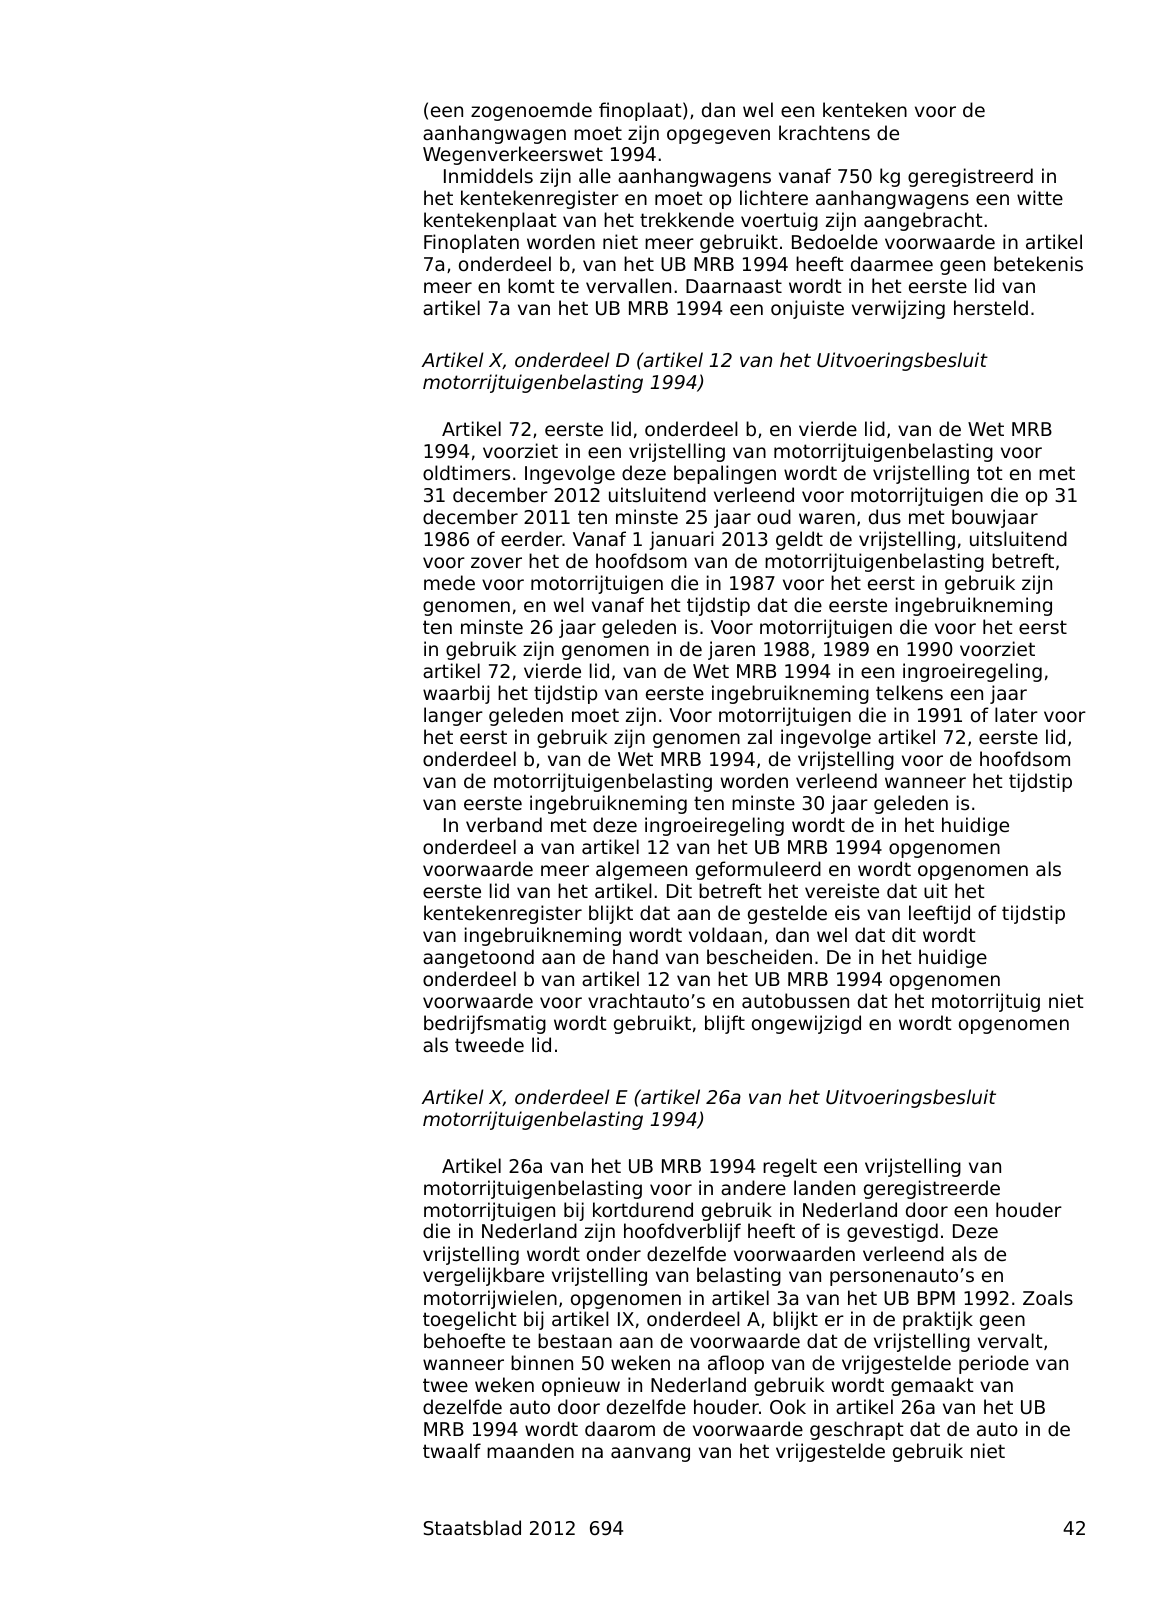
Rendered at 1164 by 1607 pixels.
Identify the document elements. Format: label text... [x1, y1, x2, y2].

text Artikel 26a van het UB MRB 1994 regelt een vrijstelling van motorrijtuigenbelasting voor in andere landen geregistreerde motorrijtuigen bij kortdurend gebruik in Nederland door een houder die in Nederland zijn hoofdverblijf heeft of is gevestigd. Deze vrijstelling wordt onder dezelfde voorwaarden verleend als de vergelijkbare vrijstelling van belasting van personenauto’s en motorrijwielen, opgenomen in artikel 3a van het UB BPM 1992. Zoals toegelicht bij artikel IX, onderdeel A, blijkt er in de praktijk geen behoefte te bestaan aan de voorwaarde dat de vrijstelling vervalt, wanneer binnen 50 weken na afloop van de vrijgestelde periode van twee weken opnieuw in Nederland gebruik wordt gemaakt van dezelfde auto door dezelfde houder. Ook in artikel 26a van het UB MRB 1994 wordt daarom de voorwaarde geschrapt dat de auto in de twaalf maanden na aanvang van het vrijgestelde gebruik niet [422, 1156, 1087, 1463]
text (een zogenoemde finoplaat), dan wel een kenteken voor de aanhangwagen moet zijn opgegeven krachtens de Wegenverkeerswet 1994. [422, 100, 1087, 166]
text Inmiddels zijn alle aanhangwagens vanaf 750 kg geregistreerd in het kentekenregister en moet op lichtere aanhangwagens een witte kentekenplaat van het trekkende voertuig zijn aangebracht. Finoplaten worden niet meer gebruikt. Bedoelde voorwaarde in artikel 7a, onderdeel b, van het UB MRB 1994 heeft daarmee geen betekenis meer en komt te vervallen. Daarnaast wordt in het eerste lid van artikel 7a van het UB MRB 1994 een onjuiste verwijzing hersteld. [422, 166, 1087, 320]
text Artikel 72, eerste lid, onderdeel b, en vierde lid, van de Wet MRB 1994, voorziet in een vrijstelling van motorrijtuigenbelasting voor oldtimers. Ingevolge deze bepalingen wordt de vrijstelling tot en met 31 december 2012 uitsluitend verleend voor motorrijtuigen die op 31 december 2011 ten minste 25 jaar oud waren, dus met bouwjaar 1986 of eerder. Vanaf 1 januari 2013 geldt de vrijstelling, uitsluitend voor zover het de hoofdsom van de motorrijtuigenbelasting betreft, mede voor motorrijtuigen die in 1987 voor het eerst in gebruik zijn genomen, en wel vanaf het tijdstip dat die eerste ingebruikneming ten minste 26 jaar geleden is. Voor motorrijtuigen die voor het eerst in gebruik zijn genomen in de jaren 1988, 1989 en 1990 voorziet artikel 72, vierde lid, van de Wet MRB 1994 in een ingroeiregeling, waarbij het tijdstip van eerste ingebruikneming telkens een jaar langer geleden moet zijn. Voor motorrijtuigen die in 1991 of later voor het eerst in gebruik zijn genomen zal ingevolge artikel 72, eerste lid, onderdeel b, van de Wet MRB 1994, de vrijstelling voor de hoofdsom van de motorrijtuigenbelasting worden verleend wanneer het tijdstip van eerste ingebruikneming ten minste 30 jaar geleden is. [422, 419, 1087, 815]
subtitle Artikel X, onderdeel D (artikel 12 van het Uitvoeringsbesluit motorrijtuigenbelasting 1994) [422, 350, 1087, 394]
subtitle Artikel X, onderdeel E (artikel 26a van het Uitvoeringsbesluit motorrijtuigenbelasting 1994) [422, 1087, 1087, 1131]
text In verband met deze ingroeiregeling wordt de in het huidige onderdeel a van artikel 12 van het UB MRB 1994 opgenomen voorwaarde meer algemeen geformuleerd en wordt opgenomen als eerste lid van het artikel. Dit betreft het vereiste dat uit het kentekenregister blijkt dat aan de gestelde eis van leeftijd of tijdstip van ingebruikneming wordt voldaan, dan wel dat dit wordt aangetoond aan de hand van bescheiden. De in het huidige onderdeel b van artikel 12 van het UB MRB 1994 opgenomen voorwaarde voor vrachtauto’s en autobussen dat het motorrijtuig niet bedrijfsmatig wordt gebruikt, blijft ongewijzigd en wordt opgenomen als tweede lid. [422, 815, 1087, 1057]
